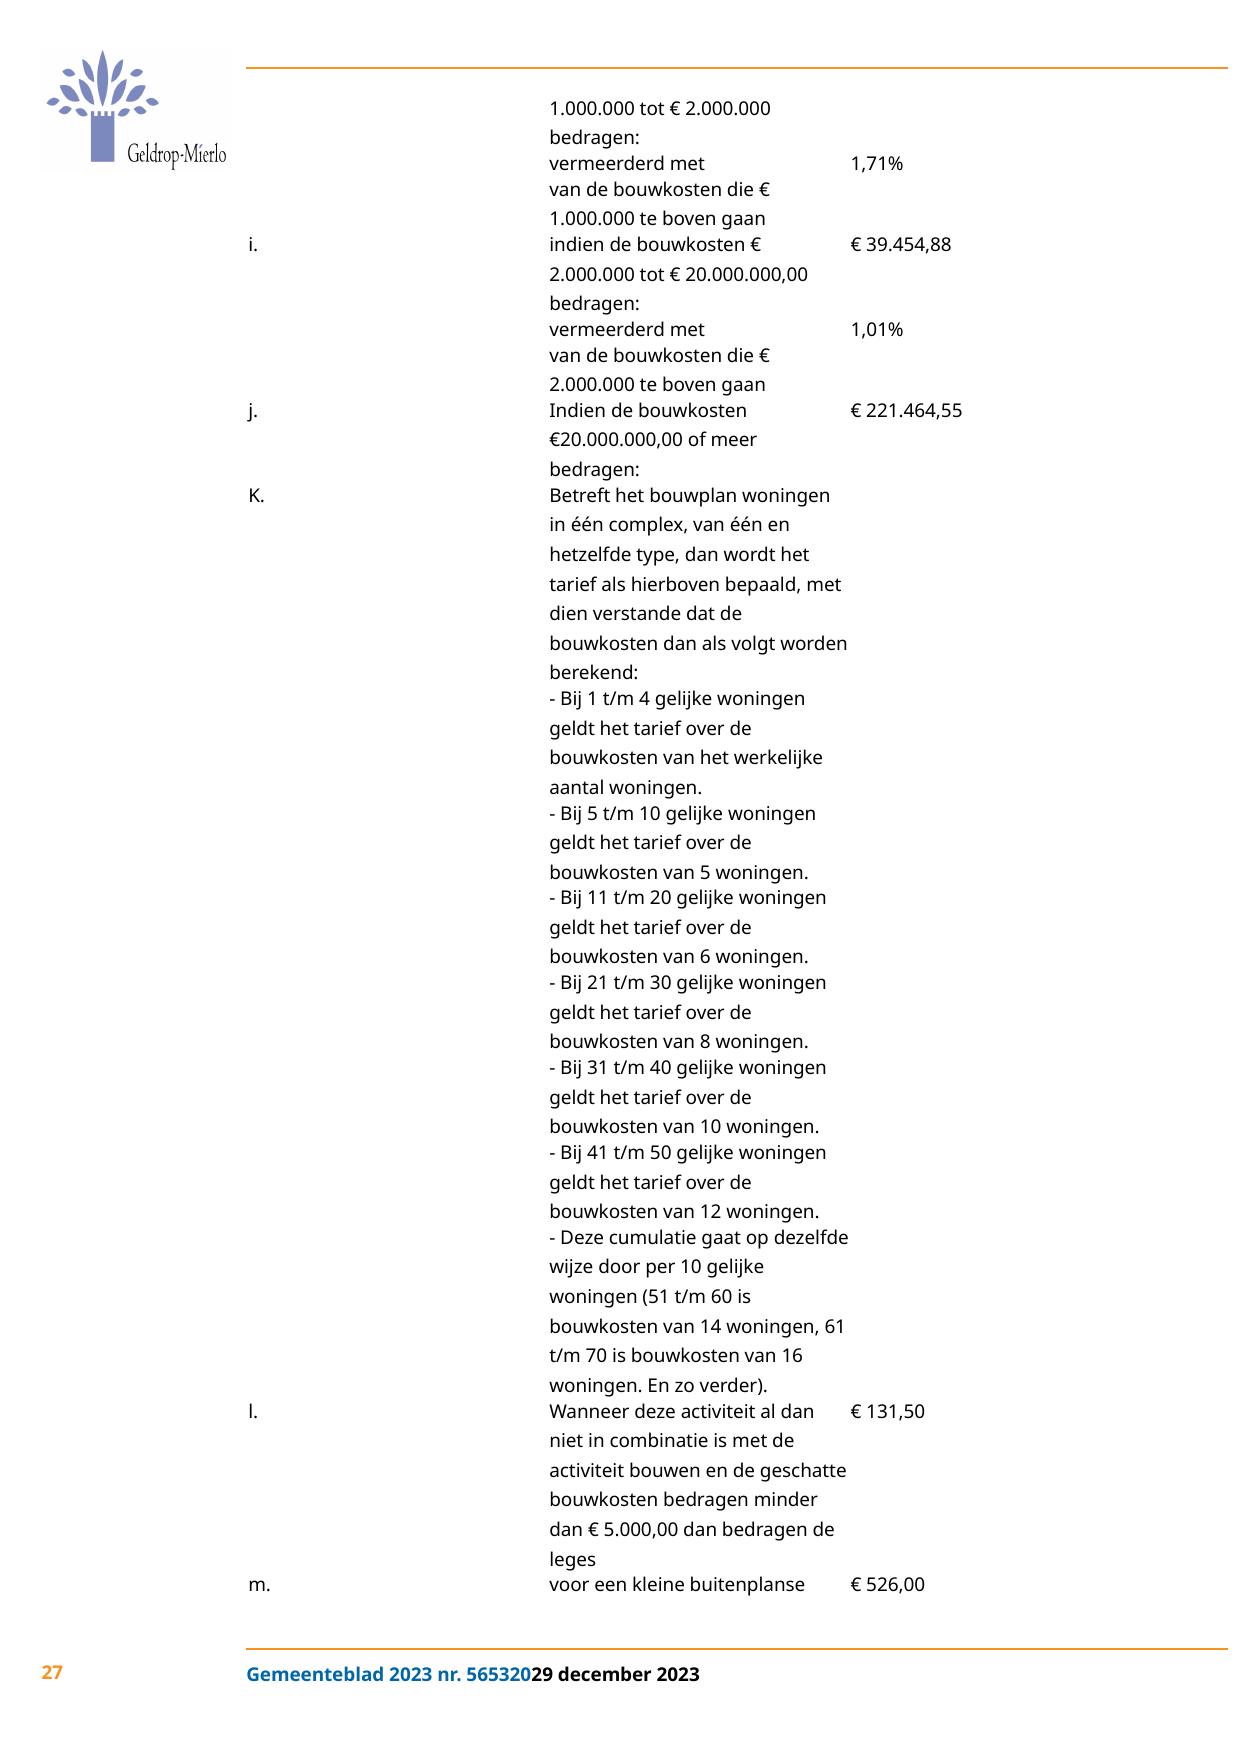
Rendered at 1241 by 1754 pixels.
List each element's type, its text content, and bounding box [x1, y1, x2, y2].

table_cell [850, 95, 1152, 150]
table_cell i. [248, 231, 549, 316]
table_cell l. [248, 1398, 549, 1571]
table_cell [850, 1224, 1152, 1398]
table_cell € 526,00 [850, 1571, 1152, 1597]
table_cell j. [248, 397, 549, 482]
table_cell [248, 970, 549, 1054]
table_cell [248, 1224, 549, 1398]
table_cell [248, 1054, 549, 1139]
table_cell € 221.464,55 [850, 397, 1152, 482]
table_cell - Deze cumulatie gaat op dezelfde wijze door per 10 gelijke woningen (51 t/m 60 is bouwkosten van 14 woningen, 61 t/m 70 is bouwkosten van 16 woningen. En zo verder). [549, 1224, 850, 1398]
table_cell [248, 316, 549, 342]
table_cell [850, 482, 1152, 685]
table_cell van de bouwkosten die € 1.000.000 te boven gaan [549, 176, 850, 231]
table_cell [850, 685, 1152, 800]
table_cell [248, 150, 549, 176]
table_cell van de bouwkosten die € 2.000.000 te boven gaan [549, 342, 850, 397]
table_cell vermeerderd met [549, 150, 850, 176]
table_cell [248, 1139, 549, 1224]
table_cell [850, 800, 1152, 884]
table_cell [248, 885, 549, 969]
table_cell m. [248, 1571, 549, 1597]
table_cell € 39.454,88 [850, 231, 1152, 316]
table_cell - Bij 31 t/m 40 gelijke woningen geldt het tarief over de bouwkosten van 10 woningen. [549, 1054, 850, 1139]
table_cell K. [248, 482, 549, 685]
table_cell [850, 1054, 1152, 1139]
table_cell [850, 885, 1152, 969]
table_cell [850, 176, 1152, 231]
table_cell [248, 95, 549, 150]
table_cell indien de bouwkosten € 2.000.000 tot € 20.000.000,00 bedragen: [549, 231, 850, 316]
table_cell Betreft het bouwplan woningen in één complex, van één en hetzelfde type, dan wordt het tarief als hierboven bepaald, met dien verstande dat de bouwkosten dan als volgt worden berekend: [549, 482, 850, 685]
table_cell - Bij 21 t/m 30 gelijke woningen geldt het tarief over de bouwkosten van 8 woningen. [549, 970, 850, 1054]
picture [41, 47, 231, 172]
table_cell Wanneer deze activiteit al dan niet in combinatie is met de activiteit bouwen en de geschatte bouwkosten bedragen minder dan € 5.000,00 dan bedragen de leges [549, 1398, 850, 1571]
table_cell [850, 1139, 1152, 1224]
table_cell [850, 970, 1152, 1054]
table_cell [248, 176, 549, 231]
table_cell [248, 800, 549, 884]
table_cell - Bij 11 t/m 20 gelijke woningen geldt het tarief over de bouwkosten van 6 woningen. [549, 885, 850, 969]
table_cell 1,71% [850, 150, 1152, 176]
table_cell - Bij 1 t/m 4 gelijke woningen geldt het tarief over de bouwkosten van het werkelijke aantal woningen. [549, 685, 850, 800]
table_cell [248, 685, 549, 800]
table_cell € 131,50 [850, 1398, 1152, 1571]
table_cell voor een kleine buitenplanse [549, 1571, 850, 1597]
table_cell [850, 342, 1152, 397]
table_cell Indien de bouwkosten €20.000.000,00 of meer bedragen: [549, 397, 850, 482]
table_cell - Bij 5 t/m 10 gelijke woningen geldt het tarief over de bouwkosten van 5 woningen. [549, 800, 850, 884]
table_cell - Bij 41 t/m 50 gelijke woningen geldt het tarief over de bouwkosten van 12 woningen. [549, 1139, 850, 1224]
table_cell 1.000.000 tot € 2.000.000 bedragen: [549, 95, 850, 150]
table_cell 1,01% [850, 316, 1152, 342]
table_cell vermeerderd met [549, 316, 850, 342]
table_cell [248, 342, 549, 397]
